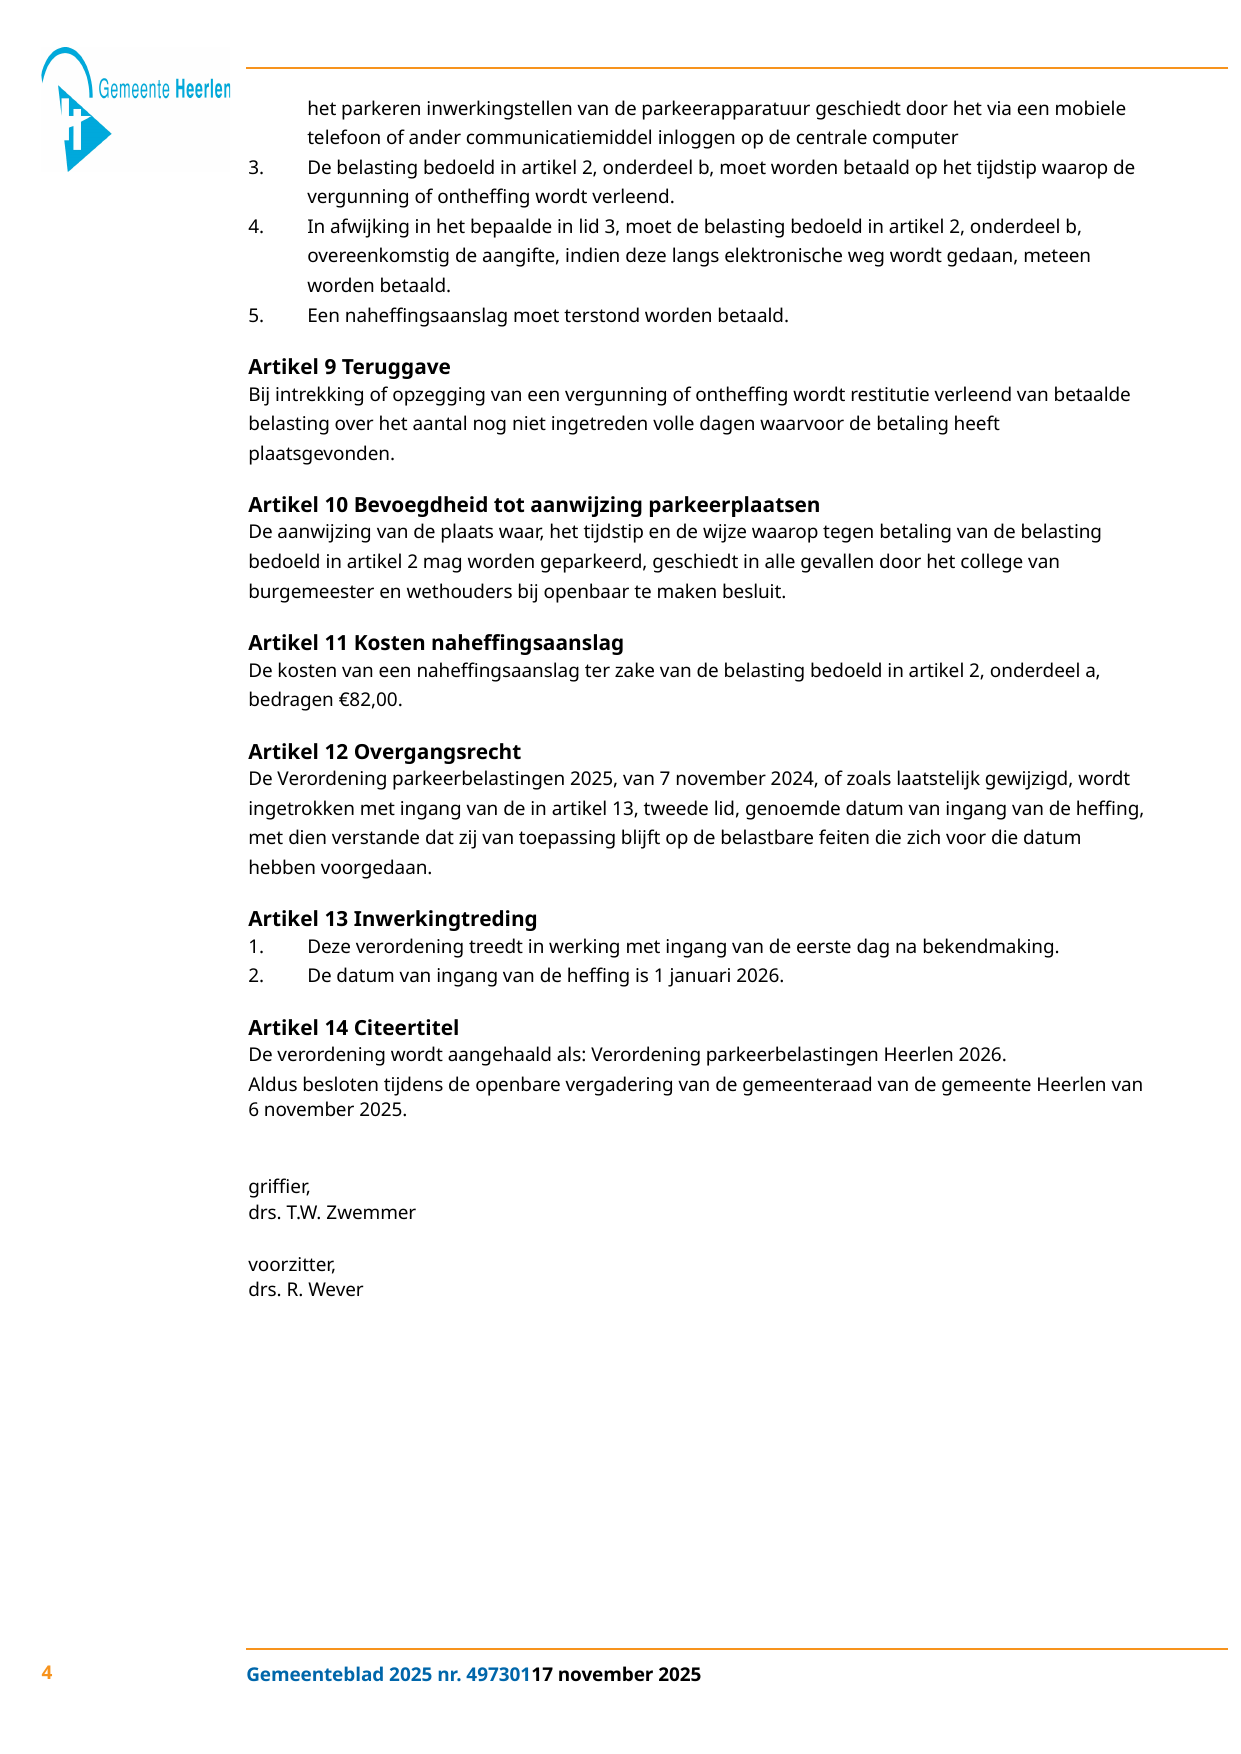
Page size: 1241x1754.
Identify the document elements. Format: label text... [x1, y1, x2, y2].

text Bij intrekking of opzegging van een vergunning of ontheffing wordt restitutie verleend van betaalde belasting over het aantal nog niet ingetreden volle dagen waarvoor de betaling heeft plaatsgevonden. [248, 381, 1152, 466]
text Aldus besloten tijdens de openbare vergadering van de gemeenteraad van de gemeente Heerlen van 6 november 2025. [248, 1071, 1152, 1122]
list In afwijking in het bepaalde in lid 3, moet de belasting bedoeld in artikel 2, onderdeel b, overeenkomstig de aangifte, indien deze langs elektronische weg wordt gedaan, meteen worden betaald. [248, 213, 1152, 298]
text Artikel 13 Inwerkingtreding [248, 904, 1152, 933]
text griffier, [248, 1174, 1152, 1199]
text Artikel 9 Teruggave [248, 352, 1152, 381]
text De kosten van een naheffingsaanslag ter zake van de belasting bedoeld in artikel 2, onderdeel a, bedragen €82,00. [248, 657, 1152, 712]
list Deze verordening treedt in werking met ingang van de eerste dag na bekendmaking. [248, 933, 1152, 958]
text De Verordening parkeerbelastingen 2025, van 7 november 2024, of zoals laatstelijk gewijzigd, wordt ingetrokken met ingang van de in artikel 13, tweede lid, genoemde datum van ingang van de heffing, met dien verstande dat zij van toepassing blijft op de belastbare feiten die zich voor die datum hebben voorgedaan. [248, 765, 1152, 880]
text drs. R. Wever [248, 1277, 1152, 1302]
text De verordening wordt aangehaald als: Verordening parkeerbelastingen Heerlen 2026. [248, 1041, 1152, 1067]
list het parkeren inwerkingstellen van de parkeerapparatuur geschiedt door het via een mobiele telefoon of ander communicatiemiddel inloggen op de centrale computer [248, 95, 1152, 150]
text Artikel 10 Bevoegdheid tot aanwijzing parkeerplaatsen [248, 490, 1152, 519]
list De belasting bedoeld in artikel 2, onderdeel b, moet worden betaald op het tijdstip waarop de vergunning of ontheffing wordt verleend. [248, 154, 1152, 209]
text Artikel 14 Citeertitel [248, 1013, 1152, 1041]
list Een naheffingsaanslag moet terstond worden betaald. [248, 302, 1152, 328]
list De datum van ingang van de heffing is 1 januari 2026. [248, 962, 1152, 988]
text Artikel 12 Overgangsrecht [248, 737, 1152, 765]
text voorzitter, [248, 1251, 1152, 1277]
picture [41, 47, 231, 172]
text De aanwijzing van de plaats waar, het tijdstip en de wijze waarop tegen betaling van de belasting bedoeld in artikel 2 mag worden geparkeerd, geschiedt in alle gevallen door het college van burgemeester en wethouders bij openbaar te maken besluit. [248, 519, 1152, 604]
text Artikel 11 Kosten naheffingsaanslag [248, 628, 1152, 657]
text drs. T.W. Zwemmer [248, 1199, 1152, 1225]
picture [41, 47, 59, 70]
